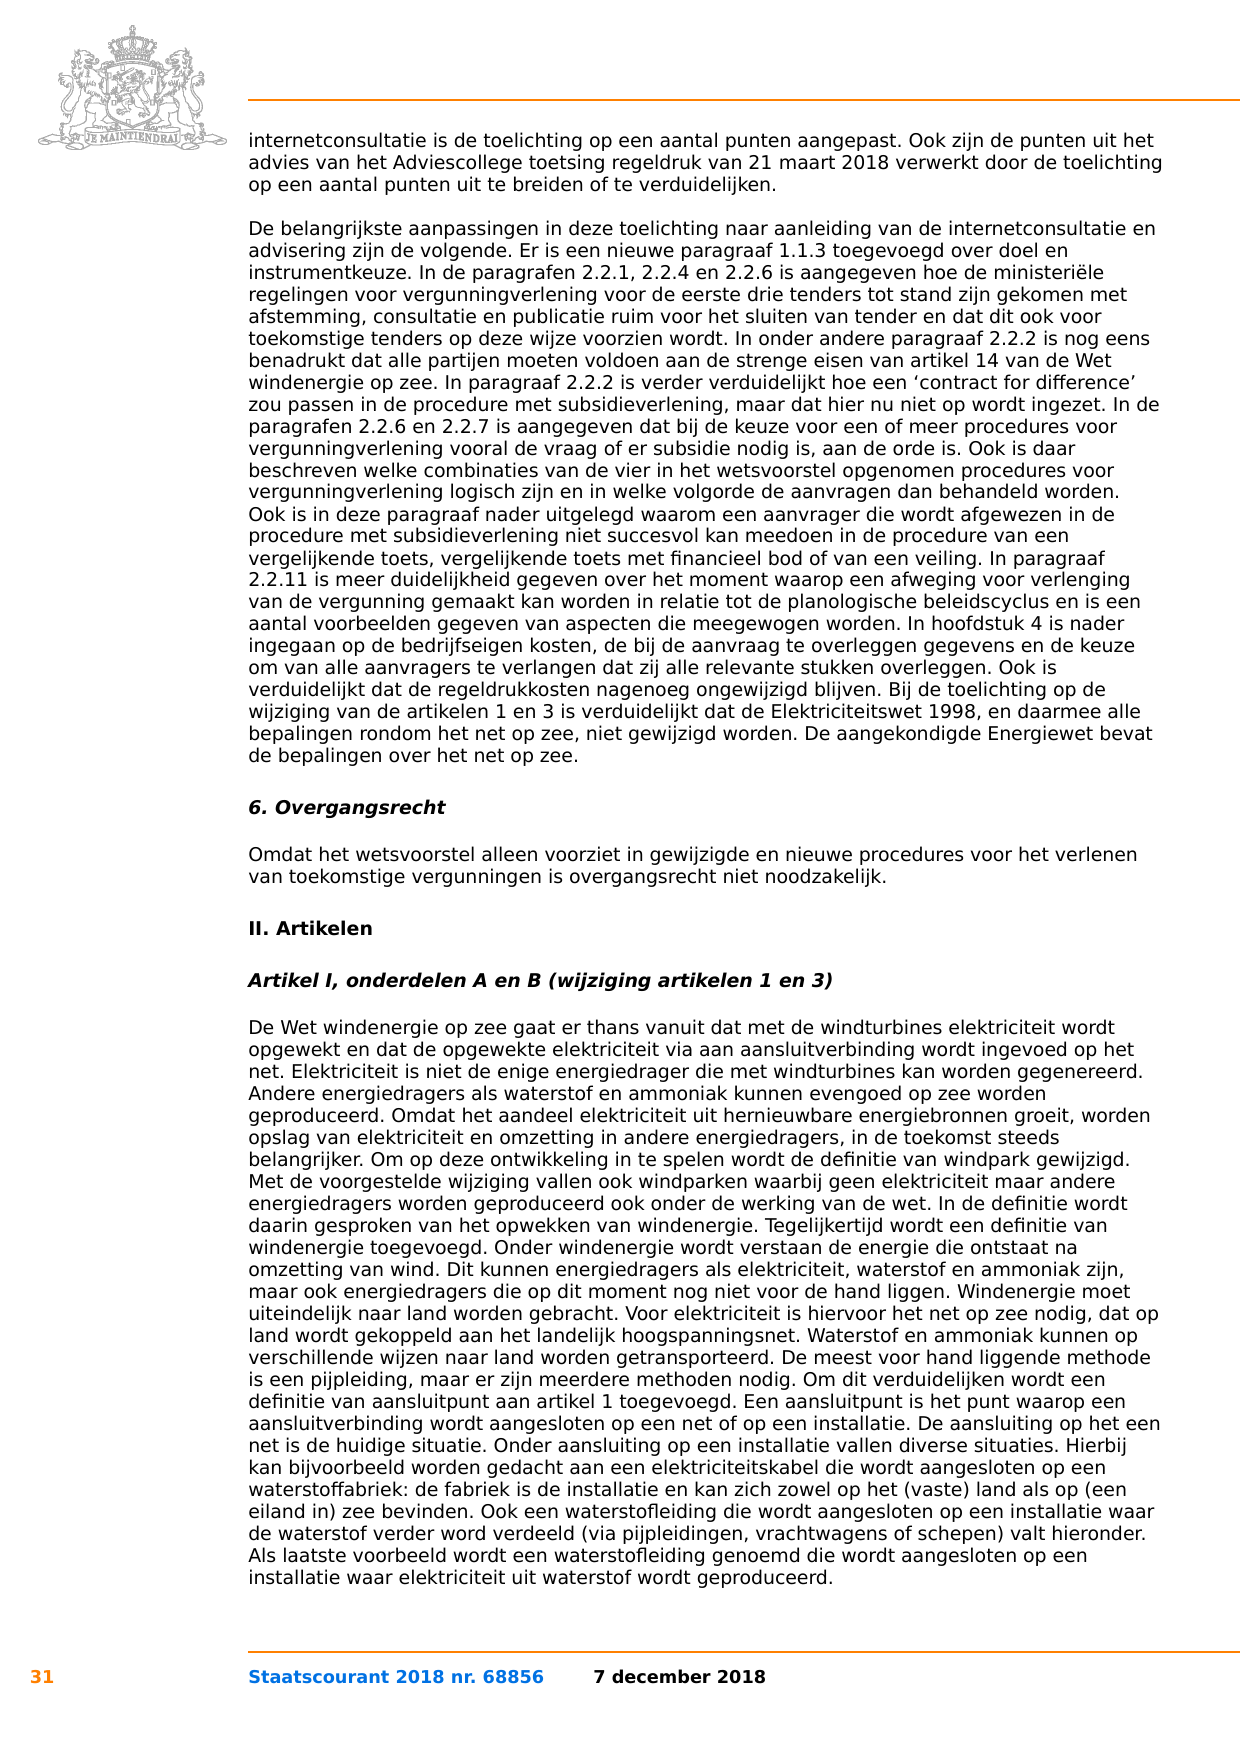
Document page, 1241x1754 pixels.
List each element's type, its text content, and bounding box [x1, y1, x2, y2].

subtitle 6. Overgangsrecht [248, 797, 1163, 819]
text De Wet windenergie op zee gaat er thans vanuit dat met de windturbines elektriciteit wordt opgewekt en dat de opgewekte elektriciteit via aan aansluitverbinding wordt ingevoed op het net. Elektriciteit is niet de enige energiedrager die met windturbines kan worden gegenereerd. Andere energiedragers als waterstof en ammoniak kunnen evengoed op zee worden geproduceerd. Omdat het aandeel elektriciteit uit hernieuwbare energiebronnen groeit, worden opslag van elektriciteit en omzetting in andere energiedragers, in de toekomst steeds belangrijker. Om op deze ontwikkeling in te spelen wordt de definitie van windpark gewijzigd. Met de voorgestelde wijziging vallen ook windparken waarbij geen elektriciteit maar andere energiedragers worden geproduceerd ook onder de werking van de wet. In de definitie wordt daarin gesproken van het opwekken van windenergie. Tegelijkertijd wordt een definitie van windenergie toegevoegd. Onder windenergie wordt verstaan de energie die ontstaat na omzetting van wind. Dit kunnen energiedragers als elektriciteit, waterstof en ammoniak zijn, maar ook energiedragers die op dit moment nog niet voor de hand liggen. Windenergie moet uiteindelijk naar land worden gebracht. Voor elektriciteit is hiervoor het net op zee nodig, dat op land wordt gekoppeld aan het landelijk hoogspanningsnet. Waterstof en ammoniak kunnen op verschillende wijzen naar land worden getransporteerd. De meest voor hand liggende methode is een pijpleiding, maar er zijn meerdere methoden nodig. Om dit verduidelijken wordt een definitie van aansluitpunt aan artikel 1 toegevoegd. Een aansluitpunt is het punt waarop een aansluitverbinding wordt aangesloten op een net of op een installatie. De aansluiting op het een net is de huidige situatie. Onder aansluiting op een installatie vallen diverse situaties. Hierbij kan bijvoorbeeld worden gedacht aan een elektriciteitskabel die wordt aangesloten op een waterstoffabriek: de fabriek is de installatie en kan zich zowel op het (vaste) land als op (een eiland in) zee bevinden. Ook een waterstofleiding die wordt aangesloten op een installatie waar de waterstof verder word verdeeld (via pijpleidingen, vrachtwagens of schepen) valt hieronder. Als laatste voorbeeld wordt een waterstofleiding genoemd die wordt aangesloten op een installatie waar elektriciteit uit waterstof wordt geproduceerd. [248, 1017, 1163, 1588]
text internetconsultatie is de toelichting op een aantal punten aangepast. Ook zijn de punten uit het advies van het Adviescollege toetsing regeldruk van 21 maart 2018 verwerkt door de toelichting op een aantal punten uit te breiden of te verduidelijken. [248, 130, 1163, 196]
picture [38, 25, 227, 150]
subtitle Artikel I, onderdelen A en B (wijziging artikelen 1 en 3) [248, 970, 1163, 992]
text Omdat het wetsvoorstel alleen voorziet in gewijzigde en nieuwe procedures voor het verlenen van toekomstige vergunningen is overgangsrecht niet noodzakelijk. [248, 844, 1163, 888]
text De belangrijkste aanpassingen in deze toelichting naar aanleiding van de internetconsultatie en advisering zijn de volgende. Er is een nieuwe paragraaf 1.1.3 toegevoegd over doel en instrumentkeuze. In de paragrafen 2.2.1, 2.2.4 en 2.2.6 is aangegeven hoe de ministeriële regelingen voor vergunningverlening voor de eerste drie tenders tot stand zijn gekomen met afstemming, consultatie en publicatie ruim voor het sluiten van tender en dat dit ook voor toekomstige tenders op deze wijze voorzien wordt. In onder andere paragraaf 2.2.2 is nog eens benadrukt dat alle partijen moeten voldoen aan de strenge eisen van artikel 14 van de Wet windenergie op zee. In paragraaf 2.2.2 is verder verduidelijkt hoe een ‘contract for difference’ zou passen in de procedure met subsidieverlening, maar dat hier nu niet op wordt ingezet. In de paragrafen 2.2.6 en 2.2.7 is aangegeven dat bij de keuze voor een of meer procedures voor vergunningverlening vooral de vraag of er subsidie nodig is, aan de orde is. Ook is daar beschreven welke combinaties van de vier in het wetsvoorstel opgenomen procedures voor vergunningverlening logisch zijn en in welke volgorde de aanvragen dan behandeld worden. Ook is in deze paragraaf nader uitgelegd waarom een aanvrager die wordt afgewezen in de procedure met subsidieverlening niet succesvol kan meedoen in de procedure van een vergelijkende toets, vergelijkende toets met financieel bod of van een veiling. In paragraaf 2.2.11 is meer duidelijkheid gegeven over het moment waarop een afweging voor verlenging van de vergunning gemaakt kan worden in relatie tot de planologische beleidscyclus en is een aantal voorbeelden gegeven van aspecten die meegewogen worden. In hoofdstuk 4 is nader ingegaan op de bedrijfseigen kosten, de bij de aanvraag te overleggen gegevens en de keuze om van alle aanvragers te verlangen dat zij alle relevante stukken overleggen. Ook is verduidelijkt dat de regeldrukkosten nagenoeg ongewijzigd blijven. Bij de toelichting op de wijziging van de artikelen 1 en 3 is verduidelijkt dat de Elektriciteitswet 1998, en daarmee alle bepalingen rondom het net op zee, niet gewijzigd worden. De aangekondigde Energiewet bevat de bepalingen over het net op zee. [248, 218, 1163, 767]
subtitle II. Artikelen [248, 918, 1163, 940]
